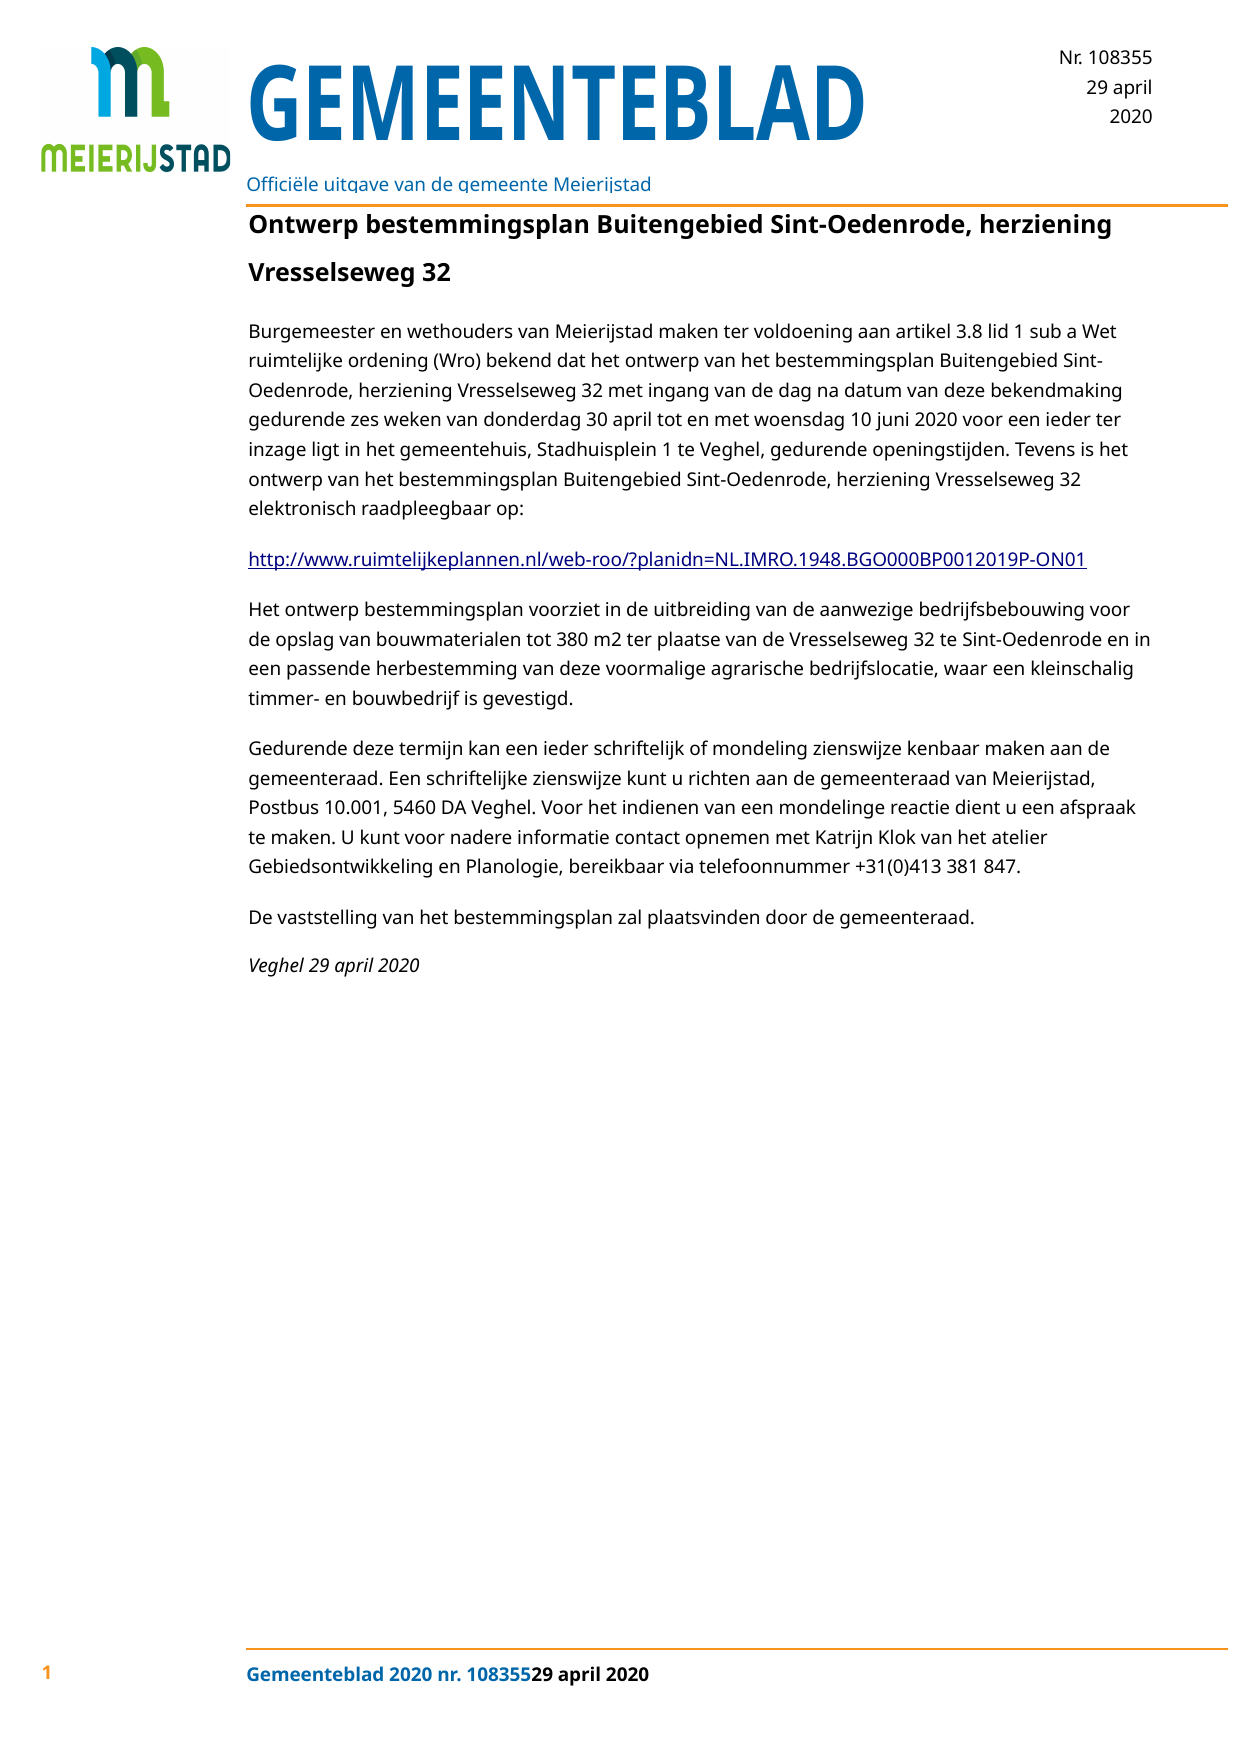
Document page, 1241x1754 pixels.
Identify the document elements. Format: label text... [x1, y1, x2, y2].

text De vaststelling van het bestemmingsplan zal plaatsvinden door de gemeenteraad. [248, 904, 1152, 930]
text http://www.ruimtelijkeplannen.nl/web-roo/?planidn=NL.IMRO.1948.BGO000BP0012019P-ON01 [248, 546, 1152, 572]
text Het ontwerp bestemmingsplan voorziet in de uitbreiding van de aanwezige bedrijfsbebouwing voor de opslag van bouwmaterialen tot 380 m2 ter plaatse van de Vresselseweg 32 te Sint-Oedenrode en in een passende herbestemming van deze voormalige agrarische bedrijfslocatie, waar een kleinschalig timmer- en bouwbedrijf is gevestigd. [248, 596, 1152, 711]
picture [41, 47, 231, 172]
text Veghel 29 april 2020 [248, 952, 1152, 978]
text Ontwerp bestemmingsplan Buitengebied Sint-Oedenrode, herziening Vresselseweg 32 [248, 207, 1152, 288]
text Gedurende deze termijn kan een ieder schriftelijk of mondeling zienswijze kenbaar maken aan de gemeenteraad. Een schriftelijke zienswijze kunt u richten aan de gemeenteraad van Meierijstad, Postbus 10.001, 5460 DA Veghel. Voor het indienen van een mondelinge reactie dient u een afspraak te maken. U kunt voor nadere informatie contact opnemen met Katrijn Klok van het atelier Gebiedsontwikkeling en Planologie, bereikbaar via telefoonnummer +31(0)413 381 847. [248, 735, 1152, 879]
text Burgemeester en wethouders van Meierijstad maken ter voldoening aan artikel 3.8 lid 1 sub a Wet ruimtelijke ordening (Wro) bekend dat het ontwerp van het bestemmingsplan Buitengebied Sint-Oedenrode, herziening Vresselseweg 32 met ingang van de dag na datum van deze bekendmaking gedurende zes weken van donderdag 30 april tot en met woensdag 10 juni 2020 voor een ieder ter inzage ligt in het gemeentehuis, Stadhuisplein 1 te Veghel, gedurende openingstijden. Tevens is het ontwerp van het bestemmingsplan Buitengebied Sint-Oedenrode, herziening Vresselseweg 32 elektronisch raadpleegbaar op: [248, 318, 1152, 521]
